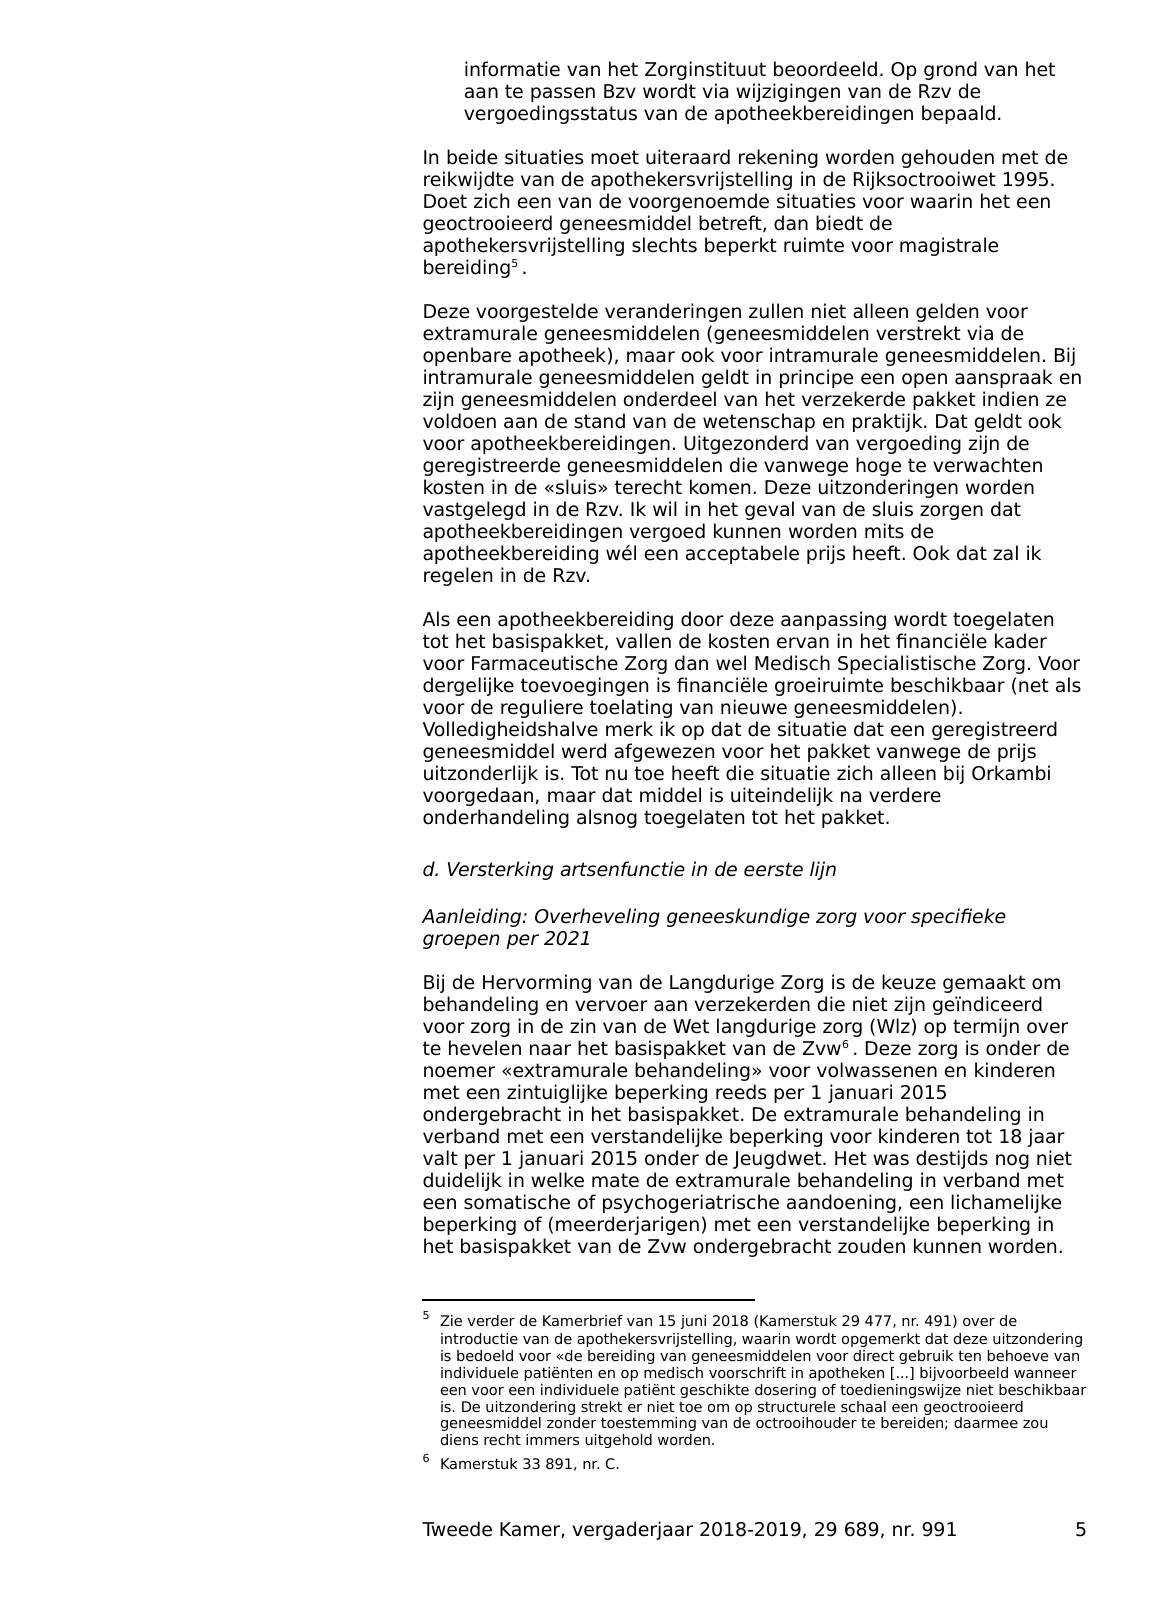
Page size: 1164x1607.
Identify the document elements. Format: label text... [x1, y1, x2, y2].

subtitle Aanleiding: Overheveling geneeskundige zorg voor specifieke groepen per 2021 [422, 906, 1087, 950]
text In beide situaties moet uiteraard rekening worden gehouden met de reikwijdte van de apothekersvrijstelling in de Rijksoctrooiwet 1995. Doet zich een van de voorgenoemde situaties voor waarin het een geoctrooieerd geneesmiddel betreft, dan biedt de apothekersvrijstelling slechts beperkt ruimte voor magistrale bereiding. [422, 147, 1087, 279]
text Bij de Hervorming van de Langdurige Zorg is de keuze gemaakt om behandeling en vervoer aan verzekerden die niet zijn geïndiceerd voor zorg in de zin van de Wet langdurige zorg (Wlz) op termijn over te hevelen naar het basispakket van de Zvw. Deze zorg is onder de noemer «extramurale behandeling» voor volwassenen en kinderen met een zintuiglijke beperking reeds per 1 januari 2015 ondergebracht in het basispakket. De extramurale behandeling in verband met een verstandelijke beperking voor kinderen tot 18 jaar valt per 1 januari 2015 onder de Jeugdwet. Het was destijds nog niet duidelijk in welke mate de extramurale behandeling in verband met een somatische of psychogeriatrische aandoening, een lichamelijke beperking of (meerderjarigen) met een verstandelijke beperking in het basispakket van de Zvw ondergebracht zouden kunnen worden. [422, 972, 1087, 1258]
text Zie verder de Kamerbrief van 15 juni 2018 (Kamerstuk 29 477, nr. 491) over de introductie van de apothekersvrijstelling, waarin wordt opgemerkt dat deze uitzondering is bedoeld voor «de bereiding van geneesmiddelen voor direct gebruik ten behoeve van individuele patiënten en op medisch voorschrift in apotheken [...] bijvoorbeeld wanneer een voor een individuele patiënt geschikte dosering of toedieningswijze niet beschikbaar is. De uitzondering strekt er niet toe om op structurele schaal een geoctrooieerd geneesmiddel zonder toestemming van de octrooihouder te bereiden; daarmee zou diens recht immers uitgehold worden. [422, 1309, 1087, 1449]
text Als een apotheekbereiding door deze aanpassing wordt toegelaten tot het basispakket, vallen de kosten ervan in het financiële kader voor Farmaceutische Zorg dan wel Medisch Specialistische Zorg. Voor dergelijke toevoegingen is financiële groeiruimte beschikbaar (net als voor de reguliere toelating van nieuwe geneesmiddelen). Volledigheidshalve merk ik op dat de situatie dat een geregistreerd geneesmiddel werd afgewezen voor het pakket vanwege de prijs uitzonderlijk is. Tot nu toe heeft die situatie zich alleen bij Orkambi voorgedaan, maar dat middel is uiteindelijk na verdere onderhandeling alsnog toegelaten tot het pakket. [422, 609, 1087, 829]
text Kamerstuk 33 891, nr. C. [422, 1452, 1087, 1474]
subtitle d. Versterking artsenfunctie in de eerste lijn [422, 859, 1087, 881]
text Deze voorgestelde veranderingen zullen niet alleen gelden voor extramurale geneesmiddelen (geneesmiddelen verstrekt via de openbare apotheek), maar ook voor intramurale geneesmiddelen. Bij intramurale geneesmiddelen geldt in principe een open aanspraak en zijn geneesmiddelen onderdeel van het verzekerde pakket indien ze voldoen aan de stand van de wetenschap en praktijk. Dat geldt ook voor apotheekbereidingen. Uitgezonderd van vergoeding zijn de geregistreerde geneesmiddelen die vanwege hoge te verwachten kosten in de «sluis» terecht komen. Deze uitzonderingen worden vastgelegd in de Rzv. Ik wil in het geval van de sluis zorgen dat apotheekbereidingen vergoed kunnen worden mits de apotheekbereiding wél een acceptabele prijs heeft. Ook dat zal ik regelen in de Rzv. [422, 301, 1087, 587]
text informatie van het Zorginstituut beoordeeld. Op grond van het aan te passen Bzv wordt via wijzigingen van de Rzv de vergoedingsstatus van de apotheekbereidingen bepaald. [422, 59, 1087, 125]
